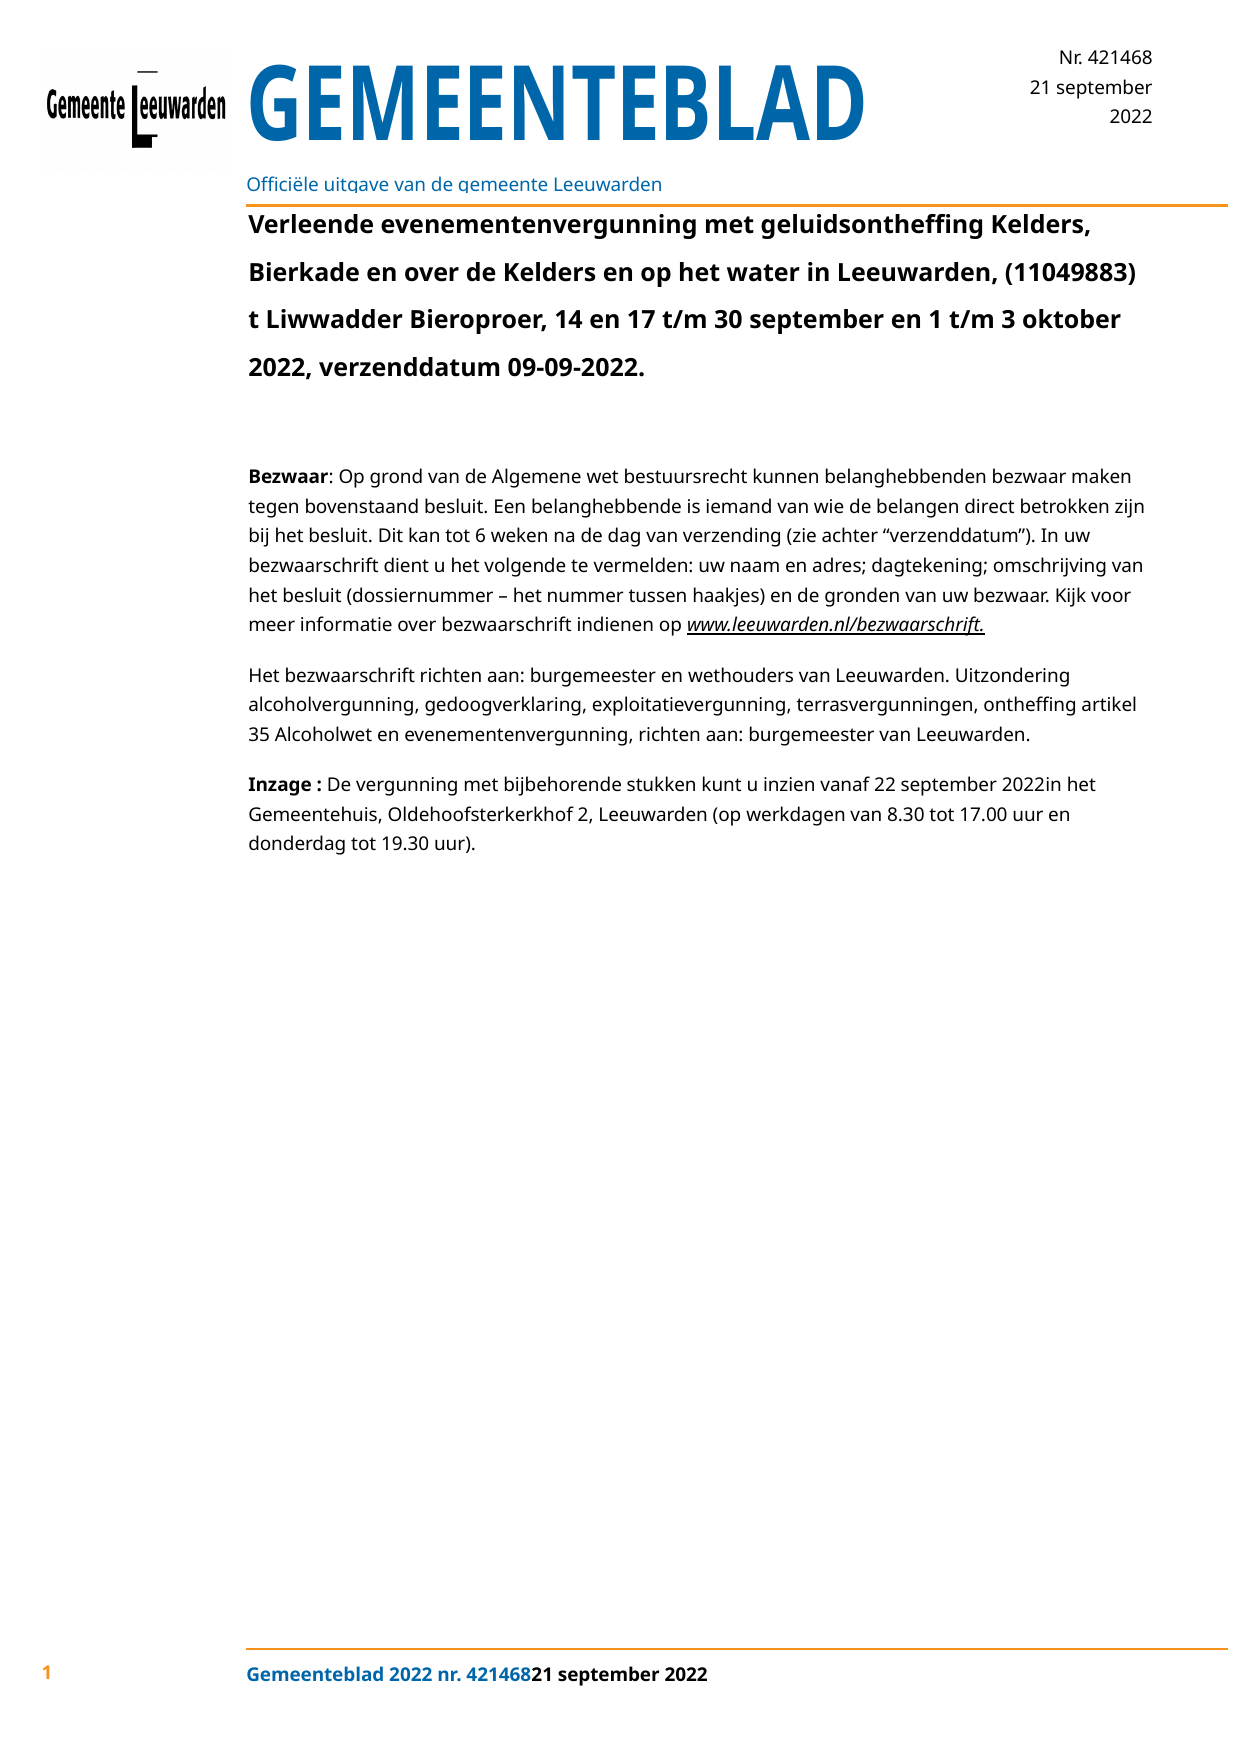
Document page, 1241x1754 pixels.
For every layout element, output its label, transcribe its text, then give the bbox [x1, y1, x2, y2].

picture [41, 47, 231, 172]
text Inzage : De vergunning met bijbehorende stukken kunt u inzien vanaf 22 september 2022in het Gemeentehuis, Oldehoofsterkerkhof 2, Leeuwarden (op werkdagen van 8.30 tot 17.00 uur en donderdag tot 19.30 uur). [248, 771, 1152, 856]
text Bezwaar: Op grond van de Algemene wet bestuursrecht kunnen belanghebbenden bezwaar maken tegen bovenstaand besluit. Een belanghebbende is iemand van wie de belangen direct betrokken zijn bij het besluit. Dit kan tot 6 weken na de dag van verzending (zie achter “verzenddatum”). In uw bezwaarschrift dient u het volgende te vermelden: uw naam en adres; dagtekening; omschrijving van het besluit (dossiernummer – het nummer tussen haakjes) en de gronden van uw bezwaar. Kijk voor meer informatie over bezwaarschrift indienen op www.leeuwarden.nl/bezwaarschrift. [248, 463, 1152, 637]
text Verleende evenementenvergunning met geluidsontheffing Kelders, Bierkade en over de Kelders en op het water in Leeuwarden, (11049883) t Liwwadder Bieroproer, 14 en 17 t/m 30 september en 1 t/m 3 oktober 2022, verzenddatum 09-09-2022. [248, 207, 1152, 384]
text Het bezwaarschrift richten aan: burgemeester en wethouders van Leeuwarden. Uitzondering alcoholvergunning, gedoogverklaring, exploitatievergunning, terrasvergunningen, ontheffing artikel 35 Alcoholwet en evenementenvergunning, richten aan: burgemeester van Leeuwarden. [248, 662, 1152, 747]
